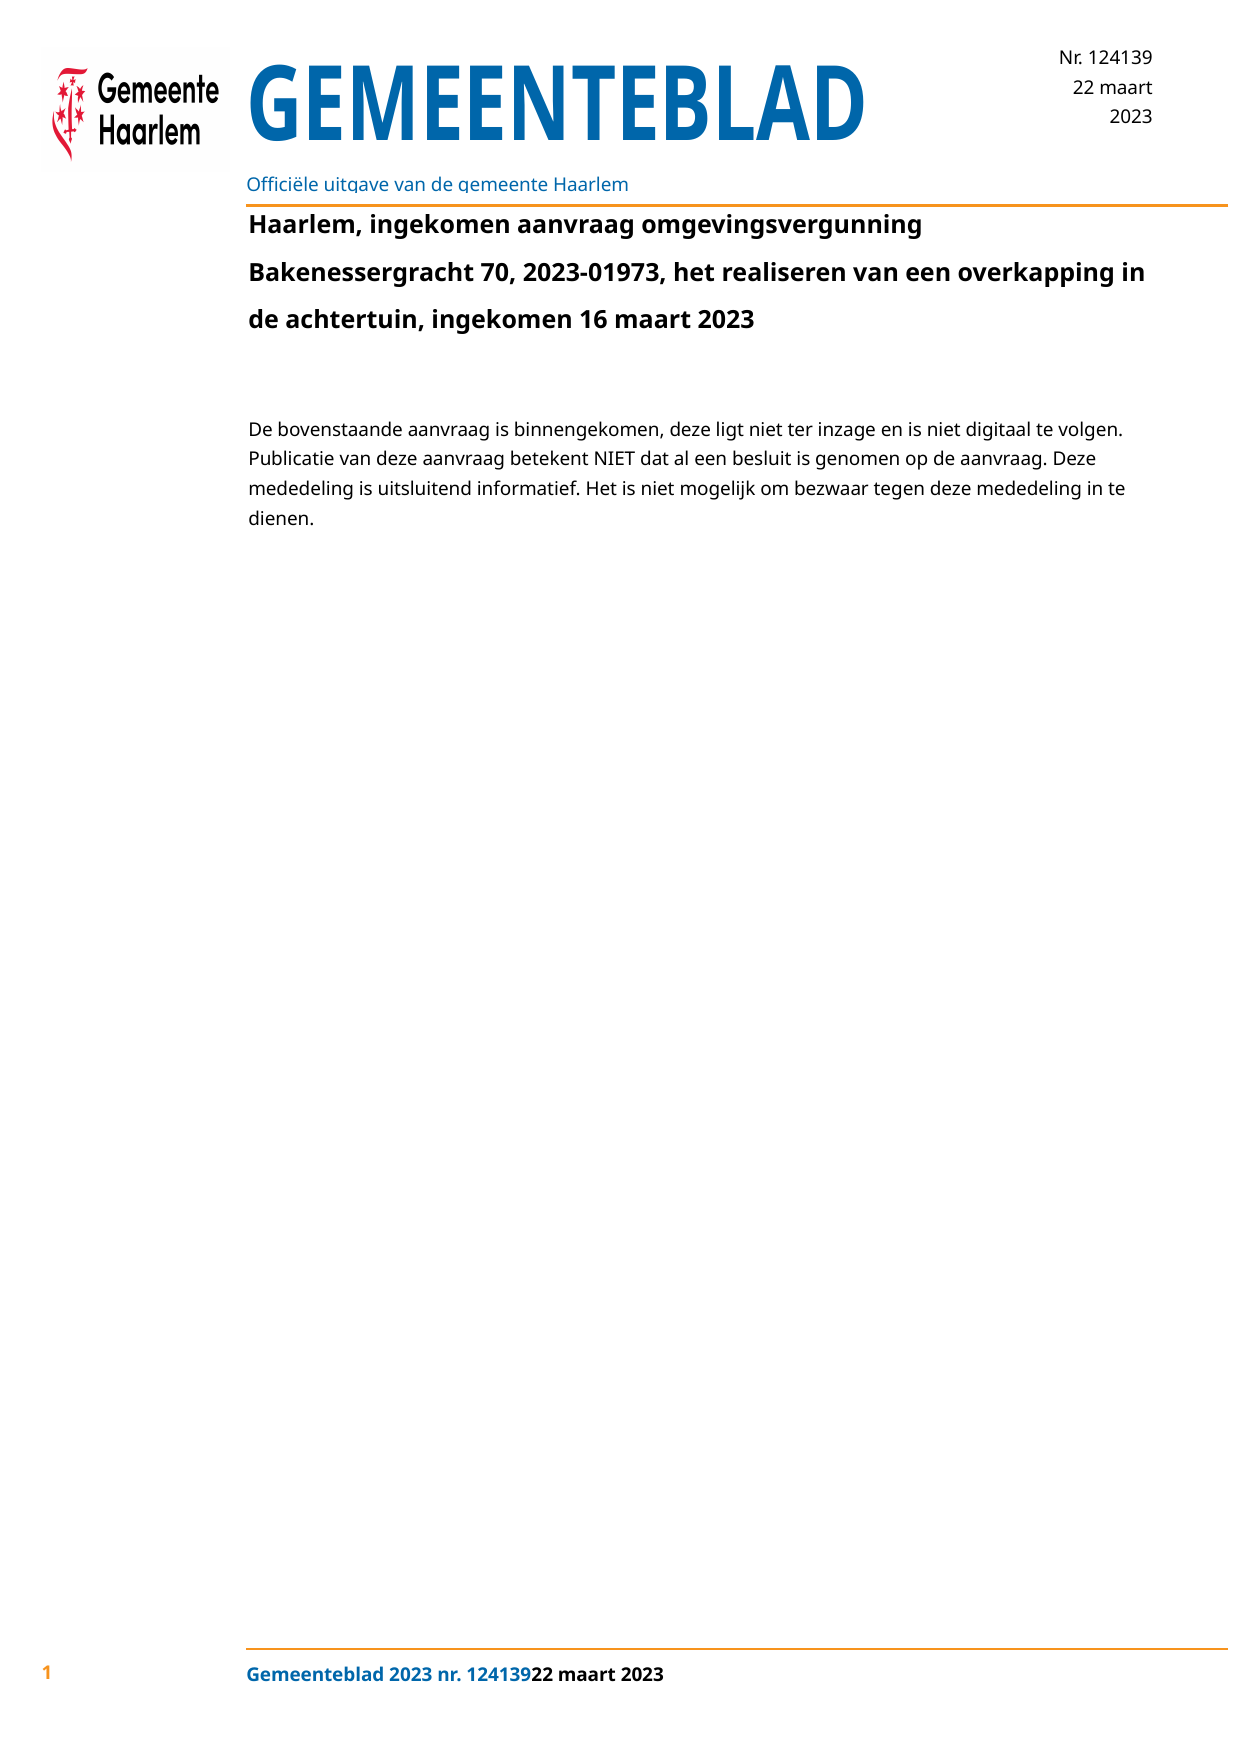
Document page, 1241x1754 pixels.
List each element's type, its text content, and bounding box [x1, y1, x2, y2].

text Haarlem, ingekomen aanvraag omgevingsvergunning Bakenessergracht 70, 2023-01973, het realiseren van een overkapping in de achtertuin, ingekomen 16 maart 2023 [248, 207, 1152, 336]
picture [41, 47, 231, 172]
text De bovenstaande aanvraag is binnengekomen, deze ligt niet ter inzage en is niet digitaal te volgen. Publicatie van deze aanvraag betekent NIET dat al een besluit is genomen op de aanvraag. Deze mededeling is uitsluitend informatief. Het is niet mogelijk om bezwaar tegen deze mededeling in te dienen. [248, 416, 1152, 530]
